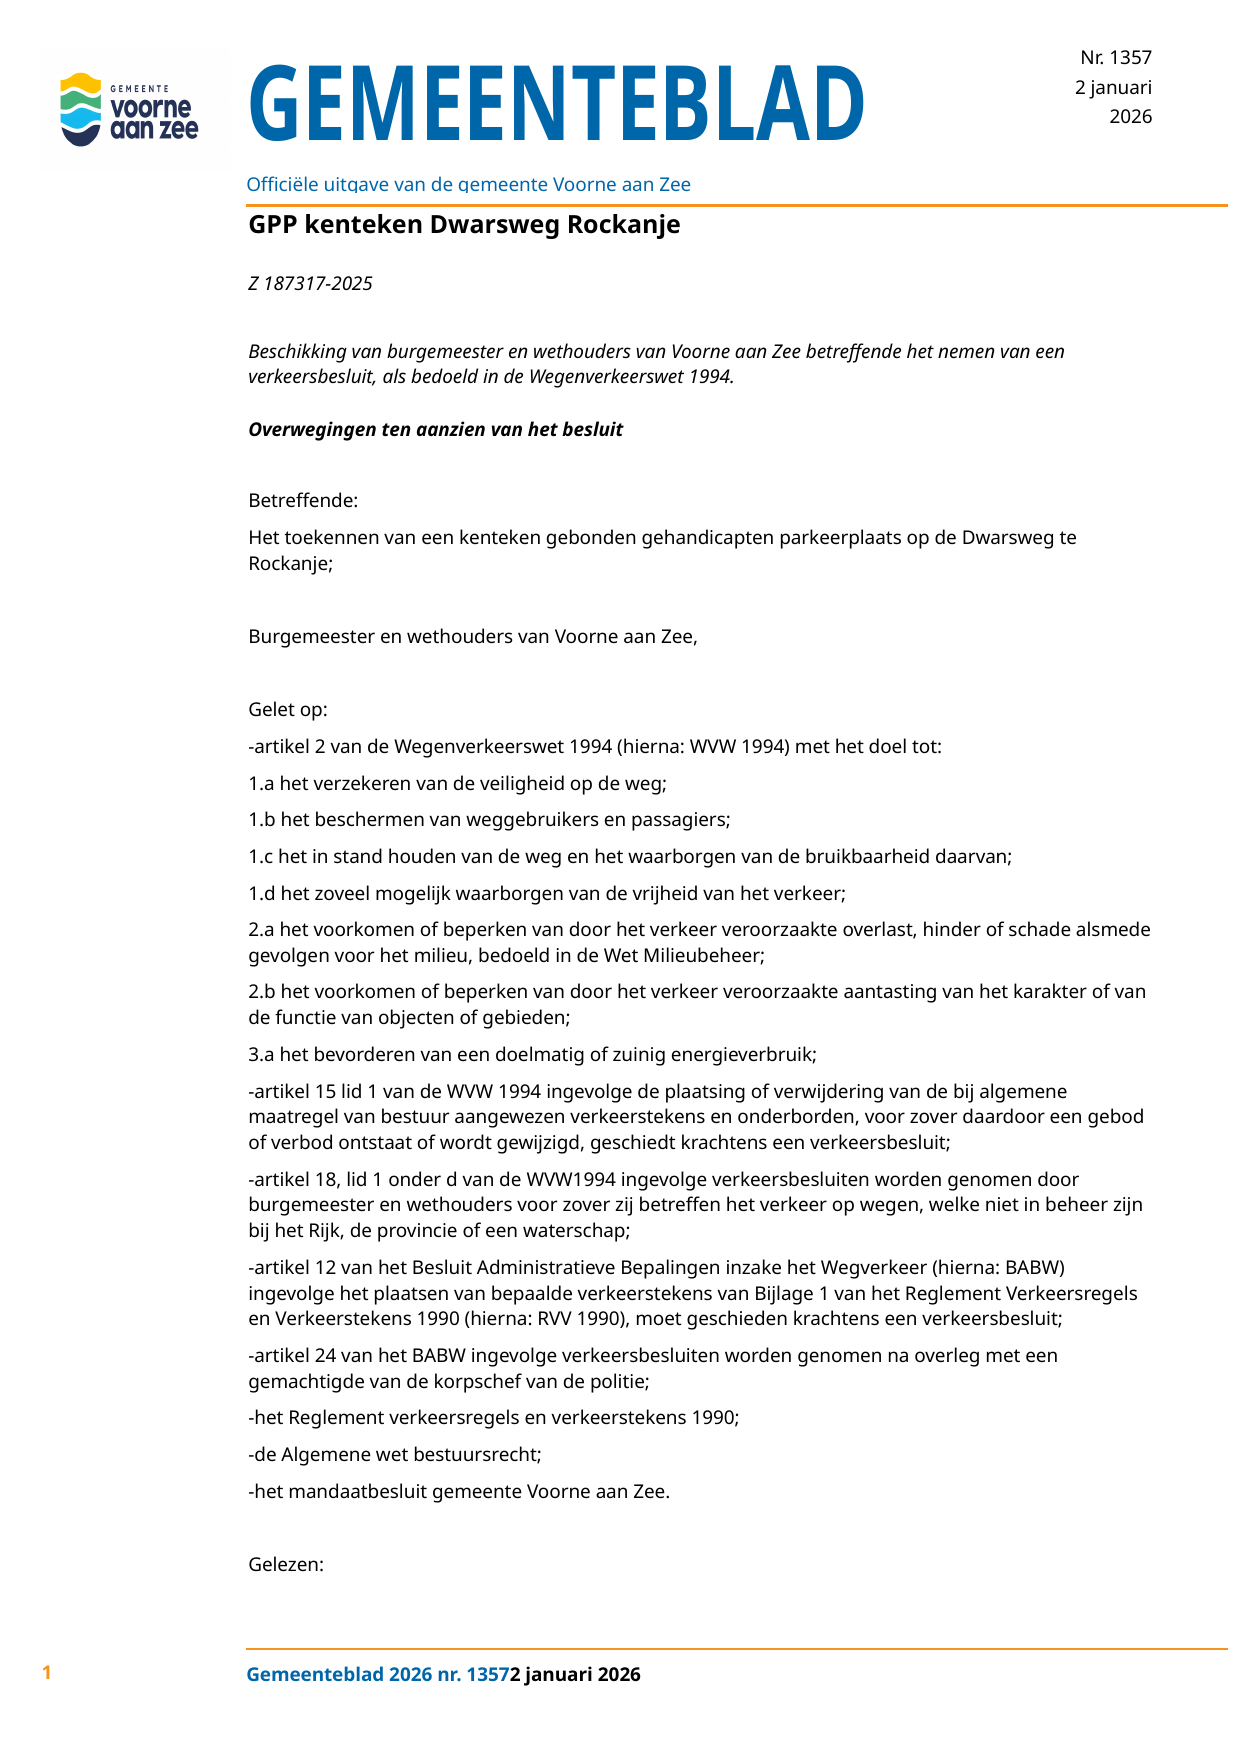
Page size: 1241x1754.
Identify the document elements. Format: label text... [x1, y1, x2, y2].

text -artikel 12 van het Besluit Administratieve Bepalingen inzake het Wegverkeer (hierna: BABW) ingevolge het plaatsen van bepaalde verkeerstekens van Bijlage 1 van het Reglement Verkeersregels en Verkeerstekens 1990 (hierna: RVV 1990), moet geschieden krachtens een verkeersbesluit; [248, 1254, 1152, 1331]
text 1.c het in stand houden van de weg en het waarborgen van de bruikbaarheid daarvan; [248, 843, 1152, 869]
text Gelezen: [248, 1551, 1152, 1577]
text 2.b het voorkomen of beperken van door het verkeer veroorzaakte aantasting van het karakter of van de functie van objecten of gebieden; [248, 979, 1152, 1030]
picture [41, 47, 231, 172]
text 2.a het voorkomen of beperken van door het verkeer veroorzaakte overlast, hinder of schade alsmede gevolgen voor het milieu, bedoeld in de Wet Milieubeheer; [248, 916, 1152, 968]
text -het Reglement verkeersregels en verkeerstekens 1990; [248, 1404, 1152, 1430]
text -de Algemene wet bestuursrecht; [248, 1441, 1152, 1467]
text 3.a het bevorderen van een doelmatig of zuinig energieverbruik; [248, 1041, 1152, 1067]
text Gelet op: [248, 696, 1152, 722]
text -artikel 18, lid 1 onder d van de WVW1994 ingevolge verkeersbesluiten worden genomen door burgemeester en wethouders voor zover zij betreffen het verkeer op wegen, welke niet in beheer zijn bij het Rijk, de provincie of een waterschap; [248, 1166, 1152, 1243]
text 1.a het verzekeren van de veiligheid op de weg; [248, 770, 1152, 795]
text Overwegingen ten aanzien van het besluit [248, 417, 1152, 442]
text Betreffende: [248, 487, 1152, 513]
text -artikel 15 lid 1 van de WVW 1994 ingevolge de plaatsing of verwijdering van de bij algemene maatregel van bestuur aangewezen verkeerstekens en onderborden, voor zover daardoor een gebod of verbod ontstaat of wordt gewijzigd, geschiedt krachtens een verkeersbesluit; [248, 1078, 1152, 1155]
text -het mandaatbesluit gemeente Voorne aan Zee. [248, 1478, 1152, 1504]
text -artikel 24 van het BABW ingevolge verkeersbesluiten worden genomen na overleg met een gemachtigde van de korpschef van de politie; [248, 1342, 1152, 1394]
text 1.b het beschermen van weggebruikers en passagiers; [248, 806, 1152, 832]
text -artikel 2 van de Wegenverkeerswet 1994 (hierna: WVW 1994) met het doel tot: [248, 733, 1152, 759]
text GPP kenteken Dwarsweg Rockanje [248, 207, 1152, 241]
text 1.d het zoveel mogelijk waarborgen van de vrijheid van het verkeer; [248, 880, 1152, 905]
text Burgemeester en wethouders van Voorne aan Zee, [248, 623, 1152, 649]
text Z 187317-2025 [248, 270, 1152, 296]
text Beschikking van burgemeester en wethouders van Voorne aan Zee betreffende het nemen van een verkeersbesluit, als bedoeld in de Wegenverkeerswet 1994. [248, 338, 1152, 389]
text Het toekennen van een kenteken gebonden gehandicapten parkeerplaats op de Dwarsweg te Rockanje; [248, 524, 1152, 575]
